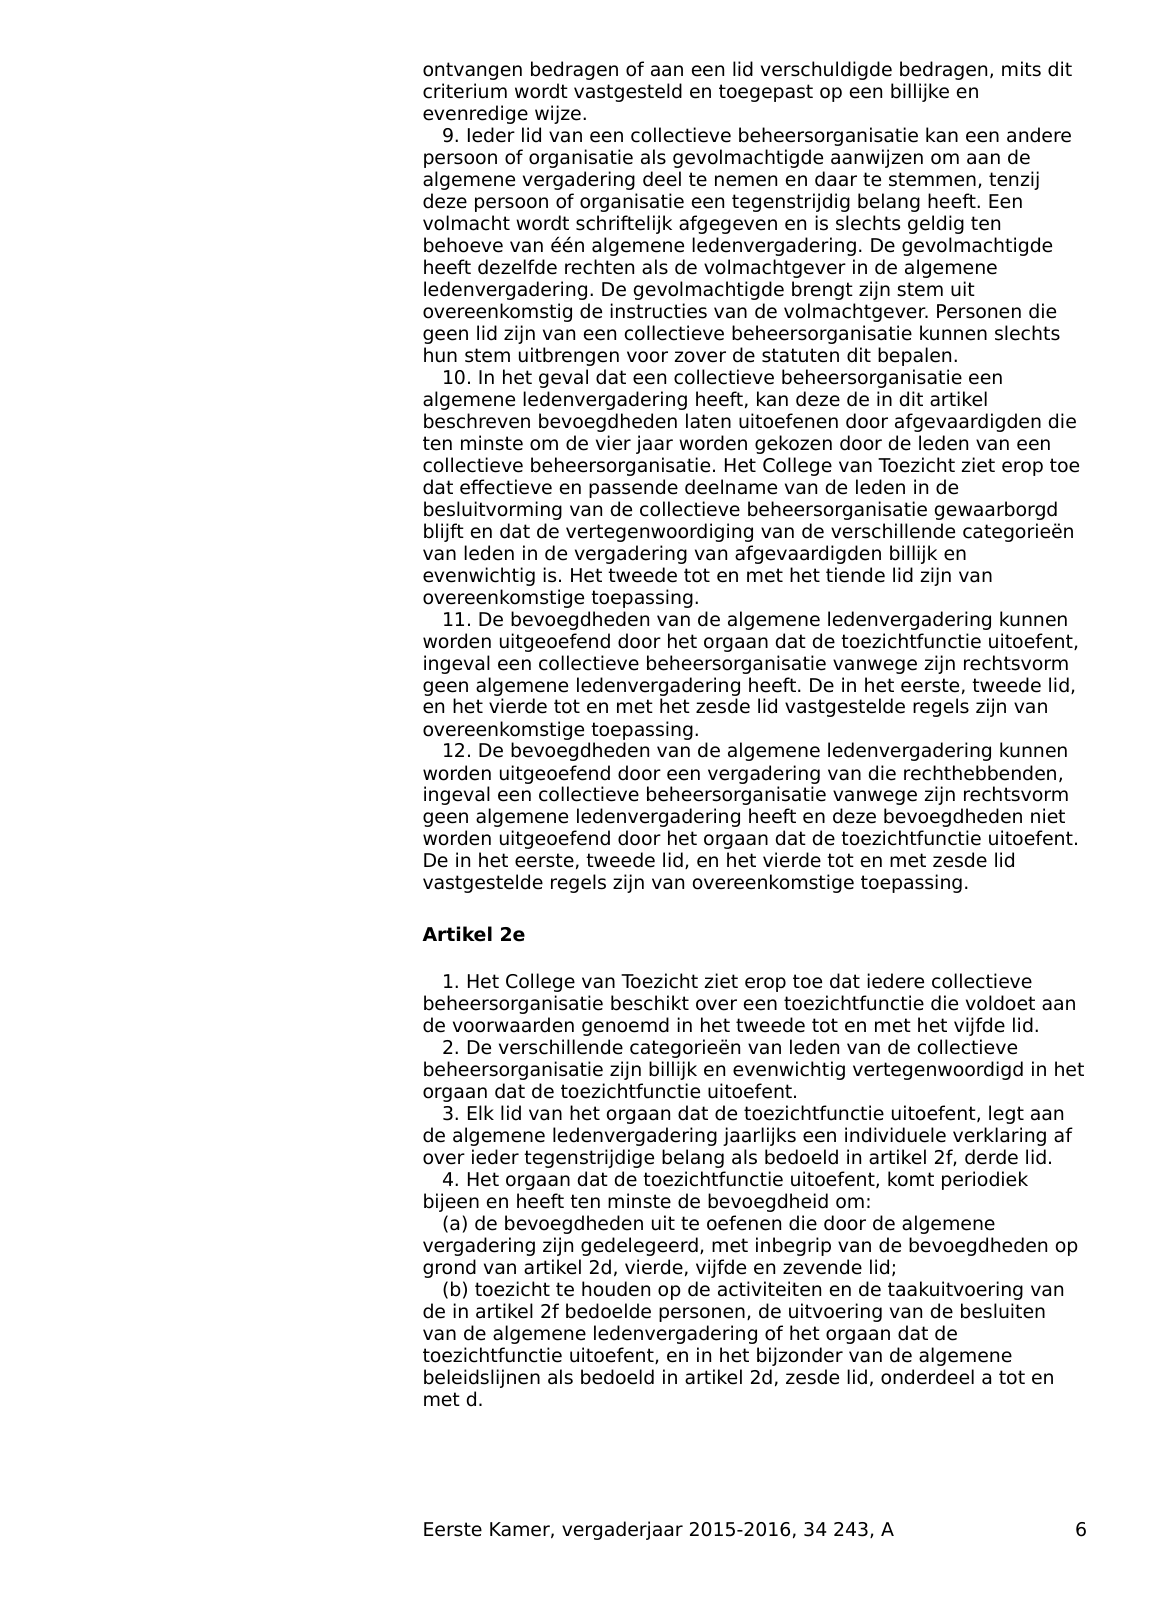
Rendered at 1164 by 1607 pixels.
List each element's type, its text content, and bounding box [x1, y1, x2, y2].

text 12. De bevoegdheden van de algemene ledenvergadering kunnen worden uitgeoefend door een vergadering van die rechthebbenden, ingeval een collectieve beheersorganisatie vanwege zijn rechtsvorm geen algemene ledenvergadering heeft en deze bevoegdheden niet worden uitgeoefend door het orgaan dat de toezichtfunctie uitoefent. De in het eerste, tweede lid, en het vierde tot en met zesde lid vastgestelde regels zijn van overeenkomstige toepassing. [422, 740, 1087, 894]
text (b) toezicht te houden op de activiteiten en de taakuitvoering van de in artikel 2f bedoelde personen, de uitvoering van de besluiten van de algemene ledenvergadering of het orgaan dat de toezichtfunctie uitoefent, en in het bijzonder van de algemene beleidslijnen als bedoeld in artikel 2d, zesde lid, onderdeel a tot en met d. [422, 1279, 1087, 1411]
text 2. De verschillende categorieën van leden van de collectieve beheersorganisatie zijn billijk en evenwichtig vertegenwoordigd in het orgaan dat de toezichtfunctie uitoefent. [422, 1037, 1087, 1103]
text 3. Elk lid van het orgaan dat de toezichtfunctie uitoefent, legt aan de algemene ledenvergadering jaarlijks een individuele verklaring af over ieder tegenstrijdige belang als bedoeld in artikel 2f, derde lid. [422, 1103, 1087, 1169]
text ontvangen bedragen of aan een lid verschuldigde bedragen, mits dit criterium wordt vastgesteld en toegepast op een billijke en evenredige wijze. [422, 59, 1087, 125]
text 1. Het College van Toezicht ziet erop toe dat iedere collectieve beheersorganisatie beschikt over een toezichtfunctie die voldoet aan de voorwaarden genoemd in het tweede tot en met het vijfde lid. [422, 971, 1087, 1037]
text 4. Het orgaan dat de toezichtfunctie uitoefent, komt periodiek bijeen en heeft ten minste de bevoegdheid om: [422, 1169, 1087, 1213]
subtitle Artikel 2e [422, 924, 1087, 946]
text 9. Ieder lid van een collectieve beheersorganisatie kan een andere persoon of organisatie als gevolmachtigde aanwijzen om aan de algemene vergadering deel te nemen en daar te stemmen, tenzij deze persoon of organisatie een tegenstrijdig belang heeft. Een volmacht wordt schriftelijk afgegeven en is slechts geldig ten behoeve van één algemene ledenvergadering. De gevolmachtigde heeft dezelfde rechten als de volmachtgever in de algemene ledenvergadering. De gevolmachtigde brengt zijn stem uit overeenkomstig de instructies van de volmachtgever. Personen die geen lid zijn van een collectieve beheersorganisatie kunnen slechts hun stem uitbrengen voor zover de statuten dit bepalen. [422, 125, 1087, 367]
text 11. De bevoegdheden van de algemene ledenvergadering kunnen worden uitgeoefend door het orgaan dat de toezichtfunctie uitoefent, ingeval een collectieve beheersorganisatie vanwege zijn rechtsvorm geen algemene ledenvergadering heeft. De in het eerste, tweede lid, en het vierde tot en met het zesde lid vastgestelde regels zijn van overeenkomstige toepassing. [422, 608, 1087, 740]
text 10. In het geval dat een collectieve beheersorganisatie een algemene ledenvergadering heeft, kan deze de in dit artikel beschreven bevoegdheden laten uitoefenen door afgevaardigden die ten minste om de vier jaar worden gekozen door de leden van een collectieve beheersorganisatie. Het College van Toezicht ziet erop toe dat effectieve en passende deelname van de leden in de besluitvorming van de collectieve beheersorganisatie gewaarborgd blijft en dat de vertegenwoordiging van de verschillende categorieën van leden in de vergadering van afgevaardigden billijk en evenwichtig is. Het tweede tot en met het tiende lid zijn van overeenkomstige toepassing. [422, 367, 1087, 608]
text (a) de bevoegdheden uit te oefenen die door de algemene vergadering zijn gedelegeerd, met inbegrip van de bevoegdheden op grond van artikel 2d, vierde, vijfde en zevende lid; [422, 1213, 1087, 1279]
